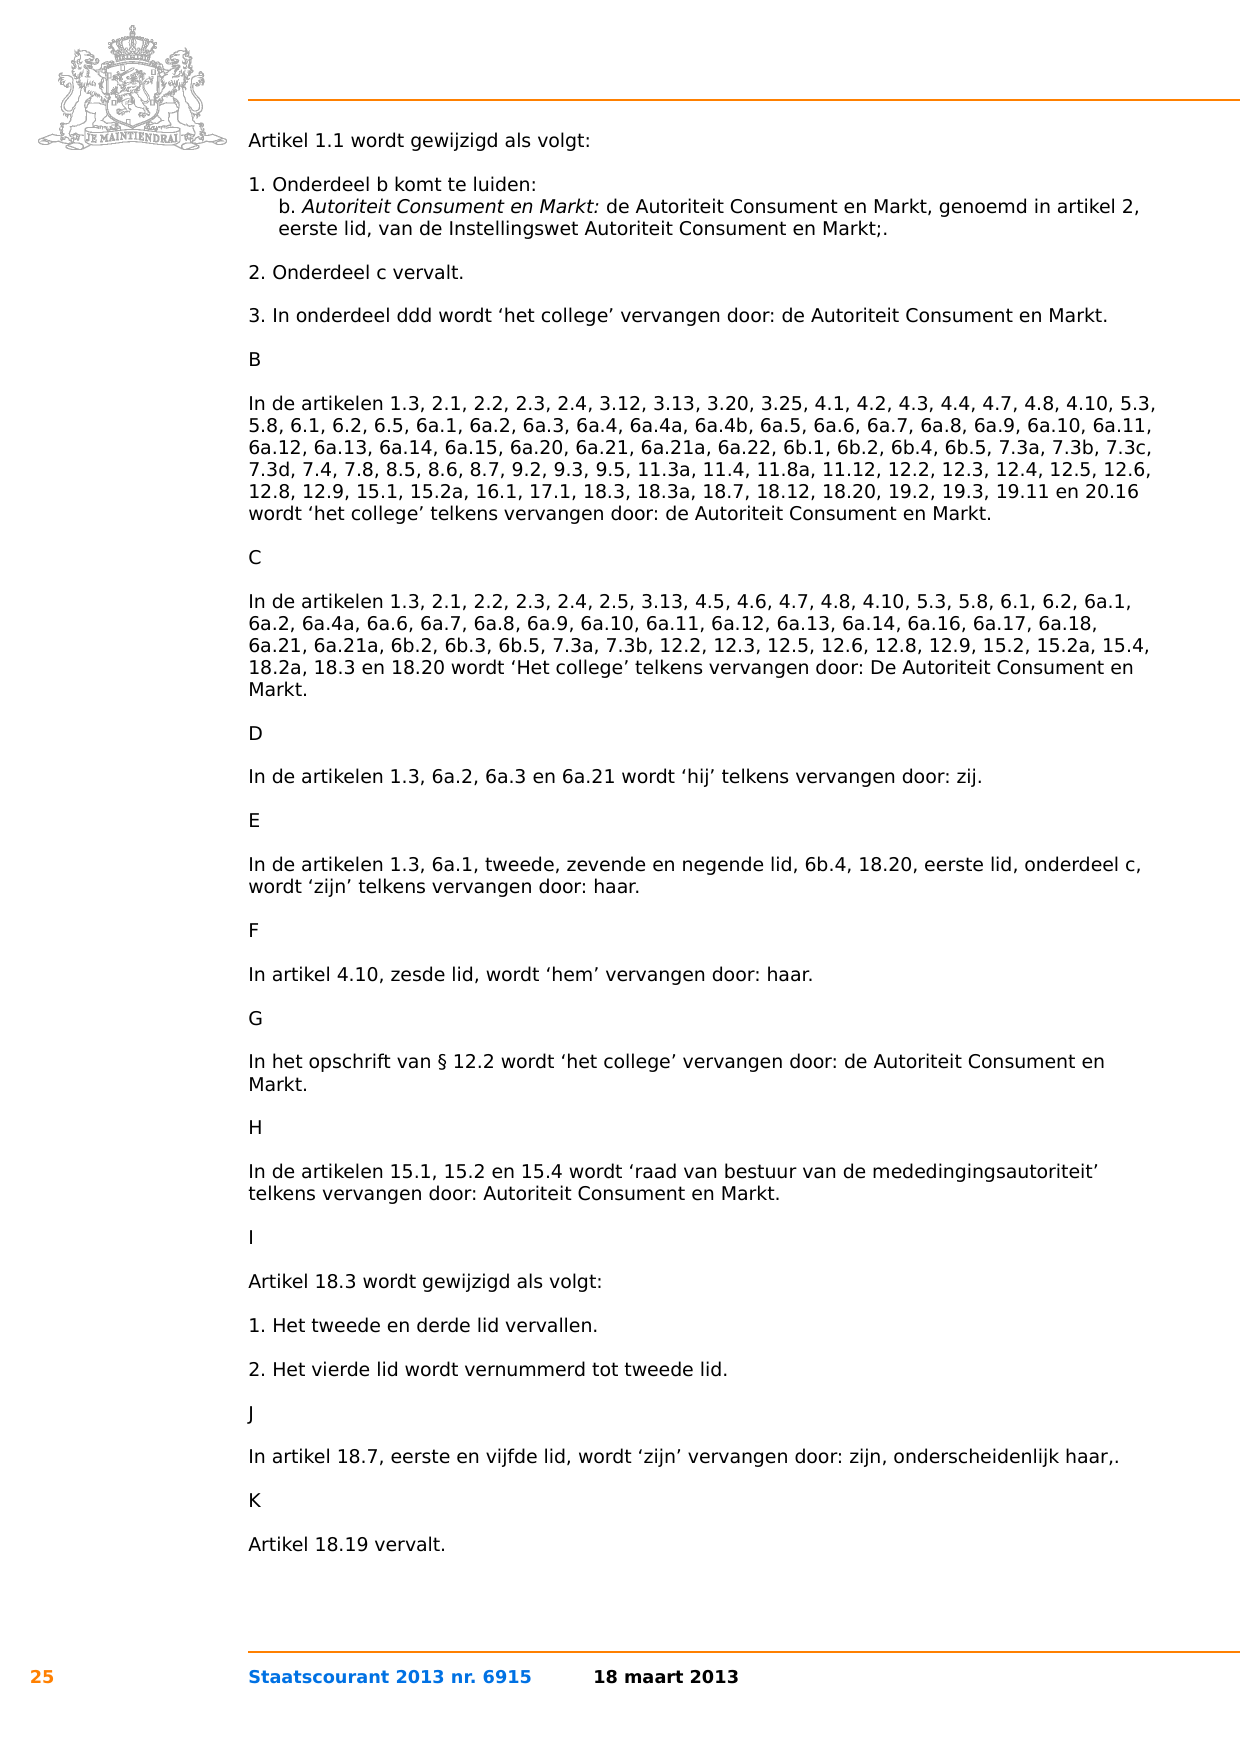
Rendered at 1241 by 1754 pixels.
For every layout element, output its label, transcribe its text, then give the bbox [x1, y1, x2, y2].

text H [248, 1117, 1163, 1139]
text In de artikelen 1.3, 6a.2, 6a.3 en 6a.21 wordt ‘hij’ telkens vervangen door: zij. [248, 766, 1163, 788]
text 1. Onderdeel b komt te luiden: [248, 174, 1163, 196]
text 3. In onderdeel ddd wordt ‘het college’ vervangen door: de Autoriteit Consument en Markt. [248, 305, 1163, 327]
text E [248, 810, 1163, 832]
text In het opschrift van § 12.2 wordt ‘het college’ vervangen door: de Autoriteit Consument en Markt. [248, 1051, 1163, 1095]
text D [248, 722, 1163, 744]
text F [248, 920, 1163, 942]
text 1. Het tweede en derde lid vervallen. [248, 1315, 1163, 1337]
text I [248, 1227, 1163, 1249]
text In artikel 18.7, eerste en vijfde lid, wordt ‘zijn’ vervangen door: zijn, onderscheidenlijk haar,. [248, 1446, 1163, 1468]
text In de artikelen 1.3, 6a.1, tweede, zevende en negende lid, 6b.4, 18.20, eerste lid, onderdeel c, wordt ‘zijn’ telkens vervangen door: haar. [248, 854, 1163, 898]
text 2. Onderdeel c vervalt. [248, 262, 1163, 283]
picture [38, 25, 227, 150]
text Artikel 18.19 vervalt. [248, 1534, 1163, 1556]
text b. Autoriteit Consument en Markt: de Autoriteit Consument en Markt, genoemd in artikel 2, eerste lid, van de Instellingswet Autoriteit Consument en Markt;. [278, 196, 1163, 240]
text In de artikelen 15.1, 15.2 en 15.4 wordt ‘raad van bestuur van de mededingingsautoriteit’ telkens vervangen door: Autoriteit Consument en Markt. [248, 1161, 1163, 1205]
text K [248, 1490, 1163, 1512]
text In de artikelen 1.3, 2.1, 2.2, 2.3, 2.4, 3.12, 3.13, 3.20, 3.25, 4.1, 4.2, 4.3, 4.4, 4.7, 4.8, 4.10, 5.3, 5.8, 6.1, 6.2, 6.5, 6a.1, 6a.2, 6a.3, 6a.4, 6a.4a, 6a.4b, 6a.5, 6a.6, 6a.7, 6a.8, 6a.9, 6a.10, 6a.11, 6a.12, 6a.13, 6a.14, 6a.15, 6a.20, 6a.21, 6a.21a, 6a.22, 6b.1, 6b.2, 6b.4, 6b.5, 7.3a, 7.3b, 7.3c, 7.3d, 7.4, 7.8, 8.5, 8.6, 8.7, 9.2, 9.3, 9.5, 11.3a, 11.4, 11.8a, 11.12, 12.2, 12.3, 12.4, 12.5, 12.6, 12.8, 12.9, 15.1, 15.2a, 16.1, 17.1, 18.3, 18.3a, 18.7, 18.12, 18.20, 19.2, 19.3, 19.11 en 20.16 wordt ‘het college’ telkens vervangen door: de Autoriteit Consument en Markt. [248, 393, 1163, 525]
text 2. Het vierde lid wordt vernummerd tot tweede lid. [248, 1358, 1163, 1381]
text J [248, 1402, 1163, 1424]
text B [248, 349, 1163, 371]
text Artikel 1.1 wordt gewijzigd als volgt: [248, 130, 1163, 152]
text C [248, 547, 1163, 569]
text Artikel 18.3 wordt gewijzigd als volgt: [248, 1271, 1163, 1293]
text In de artikelen 1.3, 2.1, 2.2, 2.3, 2.4, 2.5, 3.13, 4.5, 4.6, 4.7, 4.8, 4.10, 5.3, 5.8, 6.1, 6.2, 6a.1, 6a.2, 6a.4a, 6a.6, 6a.7, 6a.8, 6a.9, 6a.10, 6a.11, 6a.12, 6a.13, 6a.14, 6a.16, 6a.17, 6a.18, 6a.21, 6a.21a, 6b.2, 6b.3, 6b.5, 7.3a, 7.3b, 12.2, 12.3, 12.5, 12.6, 12.8, 12.9, 15.2, 15.2a, 15.4, 18.2a, 18.3 en 18.20 wordt ‘Het college’ telkens vervangen door: De Autoriteit Consument en Markt. [248, 591, 1163, 701]
text G [248, 1008, 1163, 1029]
text In artikel 4.10, zesde lid, wordt ‘hem’ vervangen door: haar. [248, 964, 1163, 986]
